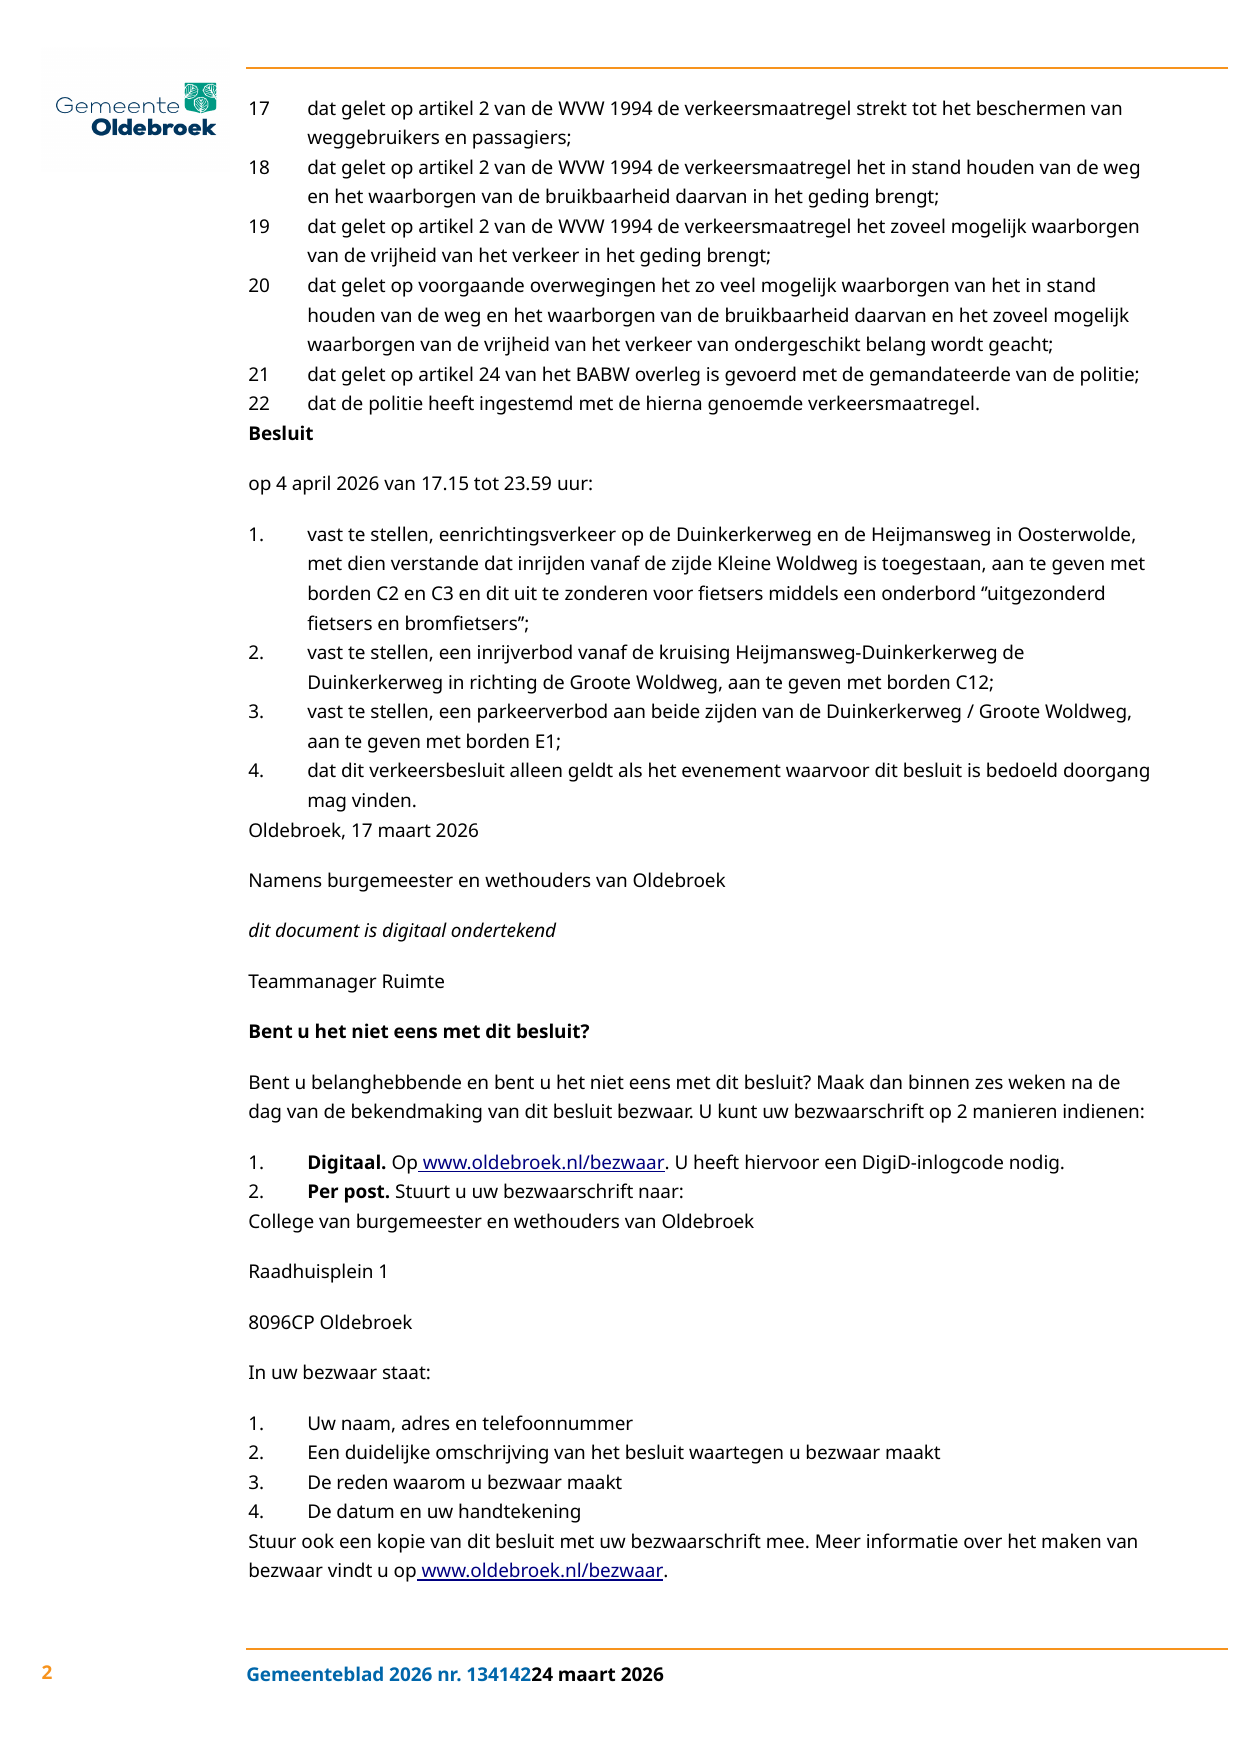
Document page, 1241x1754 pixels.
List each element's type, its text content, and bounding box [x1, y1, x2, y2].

list dat gelet op artikel 2 van de WVW 1994 de verkeersmaatregel het in stand houden van de weg en het waarborgen van de bruikbaarheid daarvan in het geding brengt; [248, 154, 1152, 209]
picture [41, 47, 231, 172]
text Namens burgemeester en wethouders van Oldebroek [248, 867, 1152, 893]
list dat de politie heeft ingestemd met de hierna genoemde verkeersmaatregel. [248, 391, 1152, 416]
list dat gelet op voorgaande overwegingen het zo veel mogelijk waarborgen van het in stand houden van de weg en het waarborgen van de bruikbaarheid daarvan en het zoveel mogelijk waarborgen van de vrijheid van het verkeer van ondergeschikt belang wordt geacht; [248, 272, 1152, 357]
text Teammanager Ruimte [248, 968, 1152, 994]
list dat gelet op artikel 2 van de WVW 1994 de verkeersmaatregel het zoveel mogelijk waarborgen van de vrijheid van het verkeer in het geding brengt; [248, 213, 1152, 268]
list dat gelet op artikel 24 van het BABW overleg is gevoerd met de gemandateerde van de politie; [248, 361, 1152, 387]
text op 4 april 2026 van 17.15 tot 23.59 uur: [248, 471, 1152, 496]
text College van burgemeester en wethouders van Oldebroek [248, 1208, 1152, 1234]
text Bent u het niet eens met dit besluit? [248, 1018, 1152, 1044]
list De reden waarom u bezwaar maakt [248, 1469, 1152, 1495]
text dit document is digitaal ondertekend [248, 918, 1152, 943]
list Per post. Stuurt u uw bezwaarschrift naar: [248, 1178, 1152, 1204]
text Oldebroek, 17 maart 2026 [248, 817, 1152, 843]
text Raadhuisplein 1 [248, 1258, 1152, 1284]
list vast te stellen, eenrichtingsverkeer op de Duinkerkerweg en de Heijmansweg in Oosterwolde, met dien verstande dat inrijden vanaf de zijde Kleine Woldweg is toegestaan, aan te geven met borden C2 en C3 en dit uit te zonderen voor fietsers middels een onderbord ‘’uitgezonderd fietsers en bromfietsers’’; [248, 521, 1152, 636]
list Een duidelijke omschrijving van het besluit waartegen u bezwaar maakt [248, 1439, 1152, 1465]
list vast te stellen, een parkeerverbod aan beide zijden van de Duinkerkerweg / Groote Woldweg, aan te geven met borden E1; [248, 698, 1152, 754]
text Stuur ook een kopie van dit besluit met uw bezwaarschrift mee. Meer informatie over het maken van bezwaar vindt u op www.oldebroek.nl/bezwaar. [248, 1528, 1152, 1583]
list dat gelet op artikel 2 van de WVW 1994 de verkeersmaatregel strekt tot het beschermen van weggebruikers en passagiers; [248, 95, 1152, 150]
list vast te stellen, een inrijverbod vanaf de kruising Heijmansweg-Duinkerkerweg de Duinkerkerweg in richting de Groote Woldweg, aan te geven met borden C12; [248, 639, 1152, 695]
text In uw bezwaar staat: [248, 1359, 1152, 1385]
text 8096CP Oldebroek [248, 1309, 1152, 1335]
list Uw naam, adres en telefoonnummer [248, 1410, 1152, 1436]
list dat dit verkeersbesluit alleen geldt als het evenement waarvoor dit besluit is bedoeld doorgang mag vinden. [248, 758, 1152, 813]
list Digitaal. Op www.oldebroek.nl/bezwaar. U heeft hiervoor een DigiD-inlogcode nodig. [248, 1149, 1152, 1175]
text Bent u belanghebbende en bent u het niet eens met dit besluit? Maak dan binnen zes weken na de dag van de bekendmaking van dit besluit bezwaar. U kunt uw bezwaarschrift op 2 manieren indienen: [248, 1069, 1152, 1124]
list De datum en uw handtekening [248, 1498, 1152, 1524]
text Besluit [248, 420, 1152, 446]
